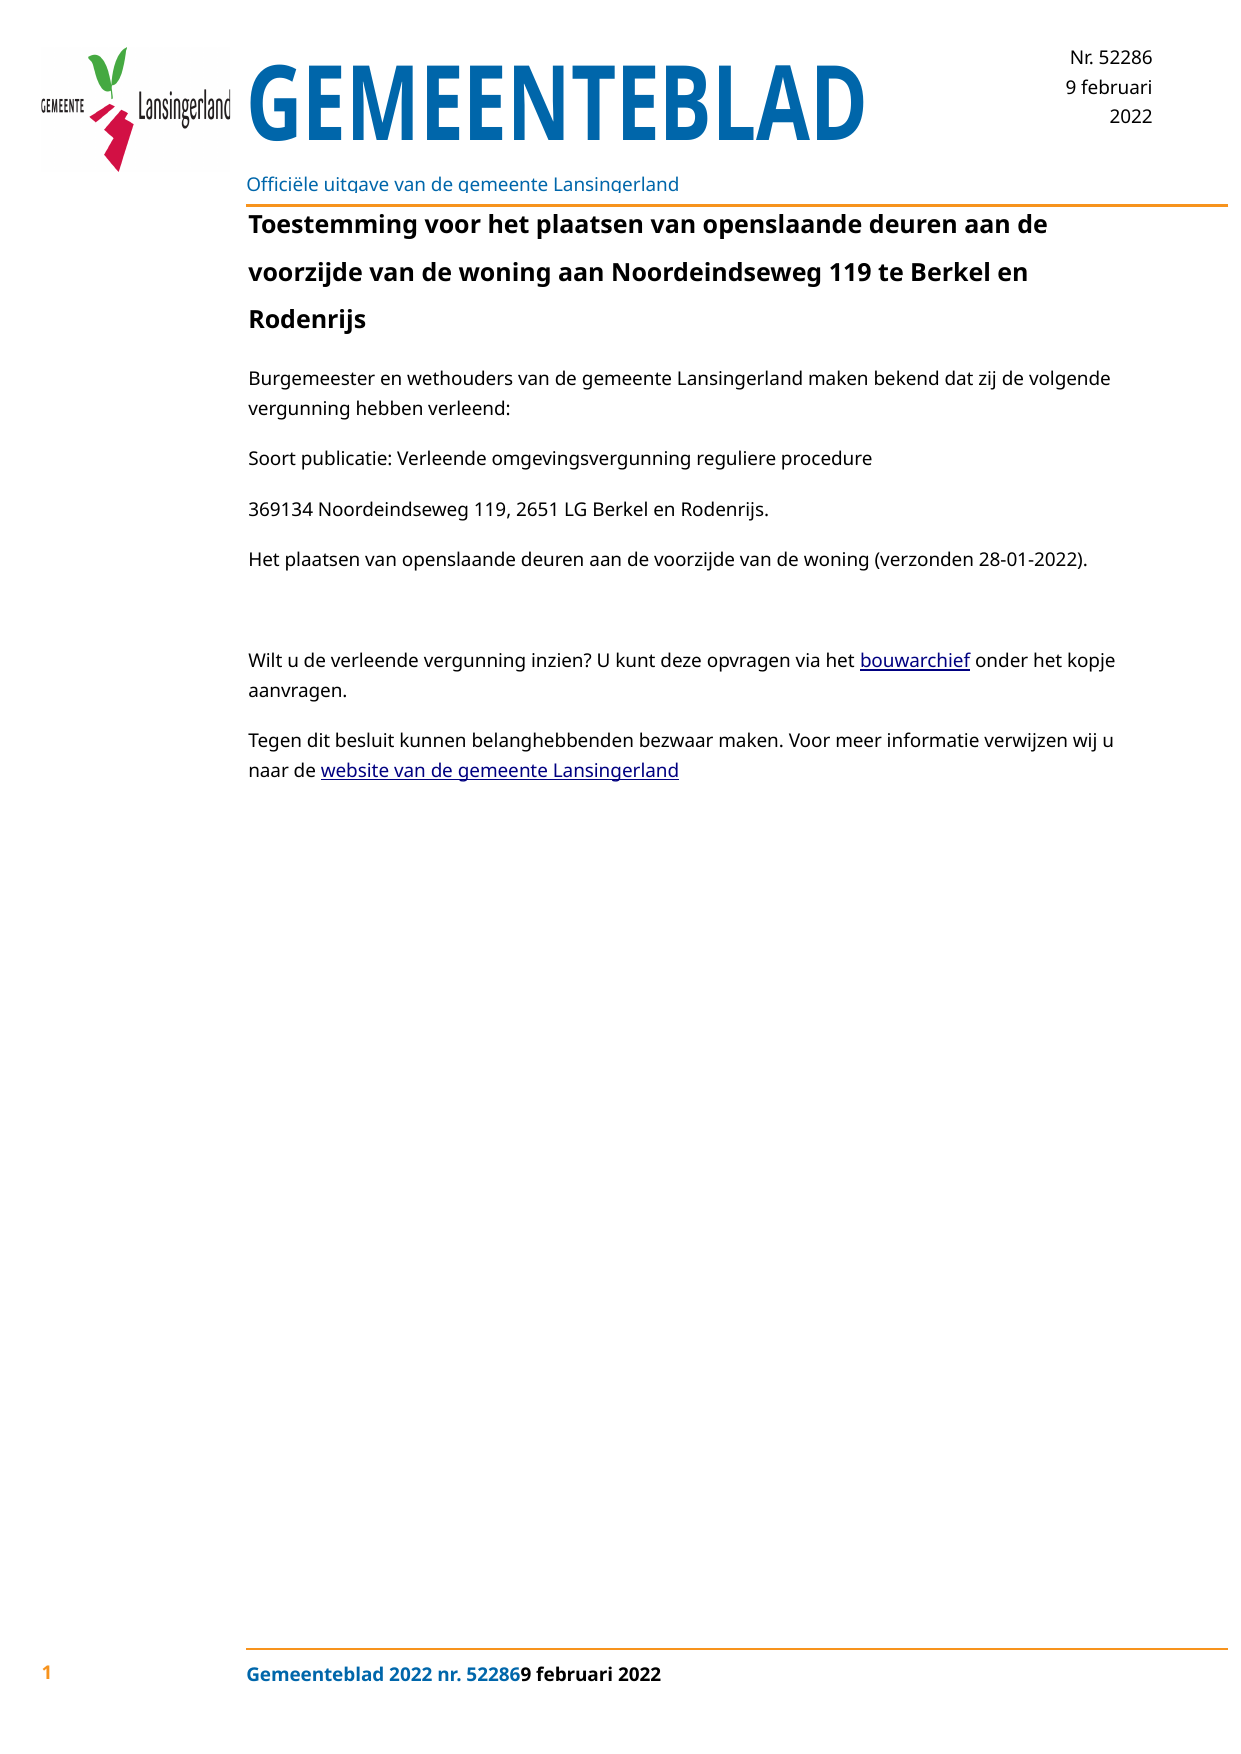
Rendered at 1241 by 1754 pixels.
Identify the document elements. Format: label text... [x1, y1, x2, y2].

picture [41, 47, 231, 172]
text 369134 Noordeindseweg 119, 2651 LG Berkel en Rodenrijs. [248, 496, 1152, 522]
text Toestemming voor het plaatsen van openslaande deuren aan de voorzijde van de woning aan Noordeindseweg 119 te Berkel en Rodenrijs [248, 207, 1152, 336]
text Het plaatsen van openslaande deuren aan de voorzijde van de woning (verzonden 28-01-2022). [248, 546, 1152, 572]
text Tegen dit besluit kunnen belanghebbenden bezwaar maken. Voor meer informatie verwijzen wij u naar de website van de gemeente Lansingerland [248, 727, 1152, 782]
text Burgemeester en wethouders van de gemeente Lansingerland maken bekend dat zij de volgende vergunning hebben verleend: [248, 366, 1152, 421]
text Wilt u de verleende vergunning inzien? U kunt deze opvragen via het bouwarchief onder het kopje aanvragen. [248, 647, 1152, 702]
text Soort publicatie: Verleende omgevingsvergunning reguliere procedure [248, 446, 1152, 471]
